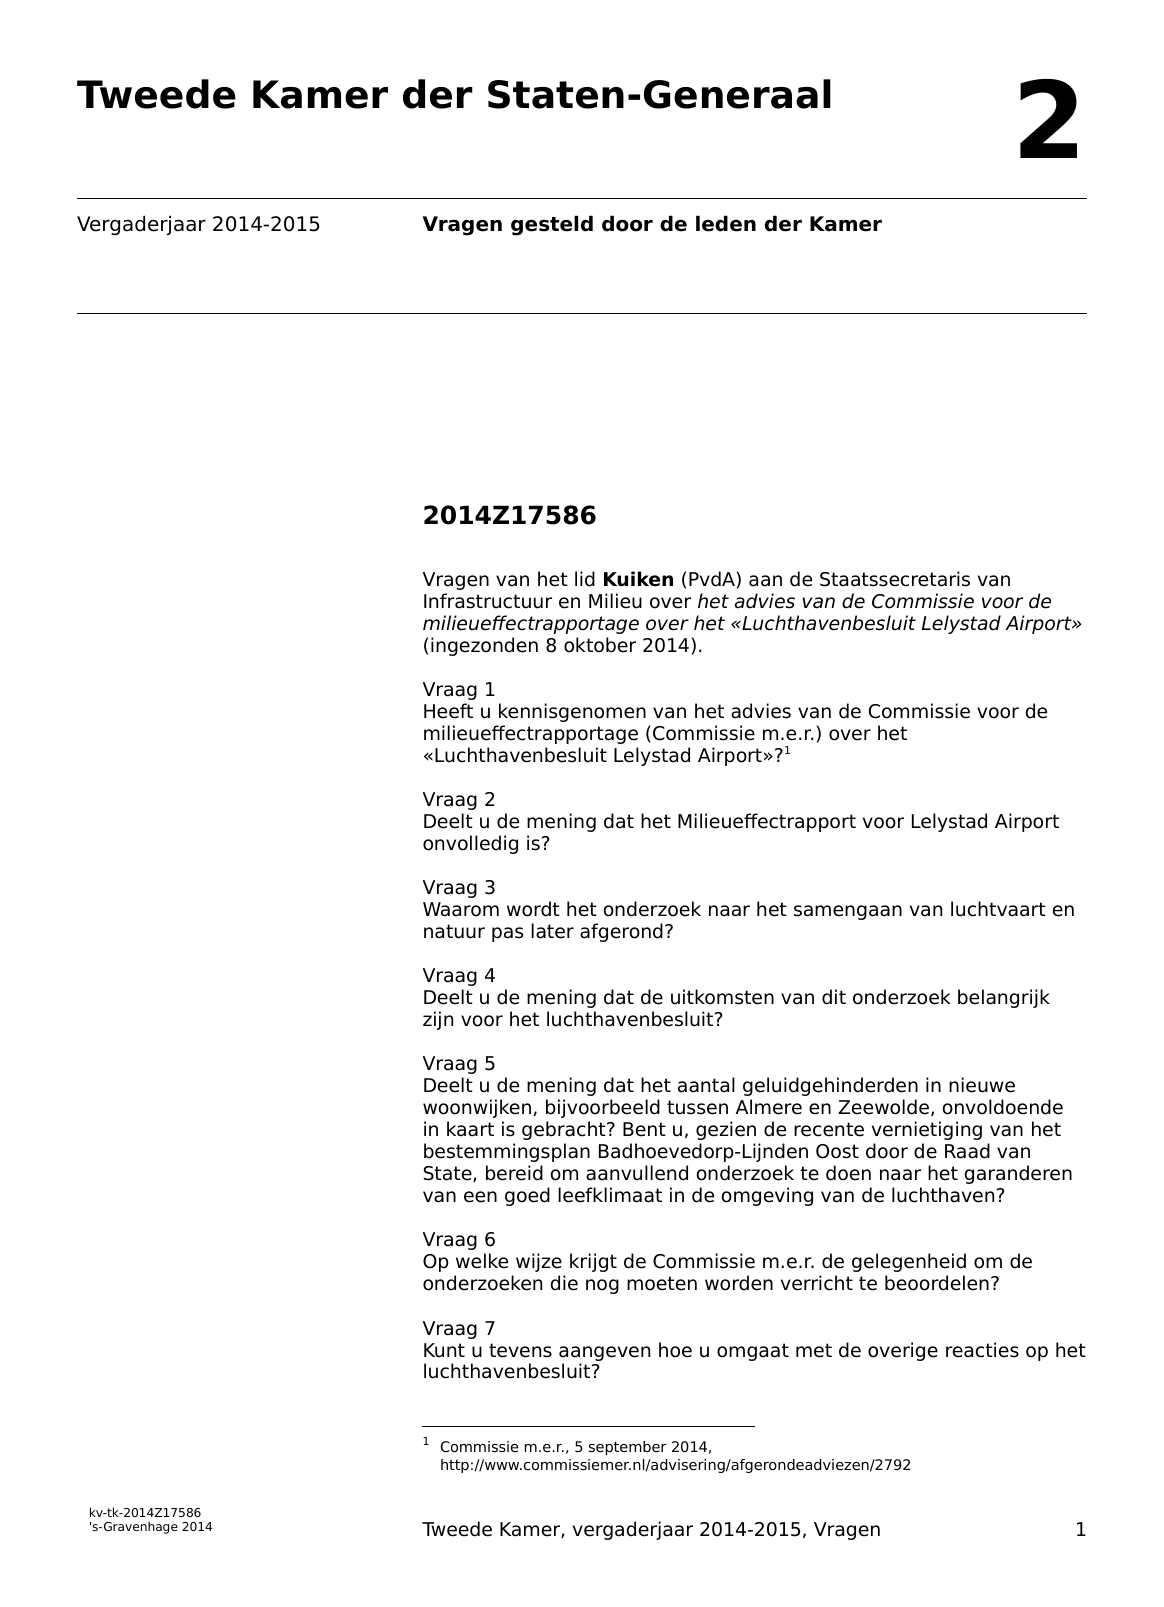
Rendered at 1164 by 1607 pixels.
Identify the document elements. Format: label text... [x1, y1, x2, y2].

text Vraag 5 [422, 1053, 1087, 1075]
text Vraag 3 [422, 877, 1087, 899]
text Vraag 6 [422, 1229, 1087, 1251]
text Vraag 1 [422, 679, 1087, 701]
table_cell Vergaderjaar 2014-2015 [77, 199, 422, 313]
text Waarom wordt het onderzoek naar het samengaan van luchtvaart en natuur pas later afgerond? [422, 899, 1087, 943]
table_header Tweede Kamer der Staten-Generaal [77, 59, 886, 198]
table_cell Vragen gesteld door de leden der Kamer [422, 199, 1087, 313]
table_header 2 [886, 59, 1087, 198]
text Deelt u de mening dat het Milieueffectrapport voor Lelystad Airport onvolledig is? [422, 811, 1087, 855]
text Deelt u de mening dat het aantal geluidgehinderden in nieuwe woonwijken, bijvoorbeeld tussen Almere en Zeewolde, onvoldoende in kaart is gebracht? Bent u, gezien de recente vernietiging van het bestemmingsplan Badhoevedorp-Lijnden Oost door de Raad van State, bereid om aanvullend onderzoek te doen naar het garanderen van een goed leefklimaat in de omgeving van de luchthaven? [422, 1075, 1087, 1207]
text 's-Gravenhage 2014 [88, 1520, 323, 1534]
text Kunt u tevens aangeven hoe u omgaat met de overige reacties op het luchthavenbesluit? [422, 1339, 1087, 1383]
text Commissie m.e.r., 5 september 2014, http://www.commissiemer.nl/advisering/afgerondeadviezen/2792 [422, 1435, 1087, 1474]
text Heeft u kennisgenomen van het advies van de Commissie voor de milieueffectrapportage (Commissie m.e.r.) over het «Luchthavenbesluit Lelystad Airport»? [422, 701, 1087, 767]
text Vraag 7 [422, 1317, 1087, 1339]
text Op welke wijze krijgt de Commissie m.e.r. de gelegenheid om de onderzoeken die nog moeten worden verricht te beoordelen? [422, 1251, 1087, 1295]
text kv-tk-2014Z17586 [88, 1506, 323, 1520]
text 2014Z17586 [422, 501, 1087, 531]
text Vraag 4 [422, 965, 1087, 987]
text Deelt u de mening dat de uitkomsten van dit onderzoek belangrijk zijn voor het luchthavenbesluit? [422, 987, 1087, 1031]
text Vragen van het lid Kuiken (PvdA) aan de Staatssecretaris van Infrastructuur en Milieu over het advies van de Commissie voor de milieueffectrapportage over het «Luchthavenbesluit Lelystad Airport» (ingezonden 8 oktober 2014). [422, 569, 1087, 657]
text Vraag 2 [422, 789, 1087, 811]
